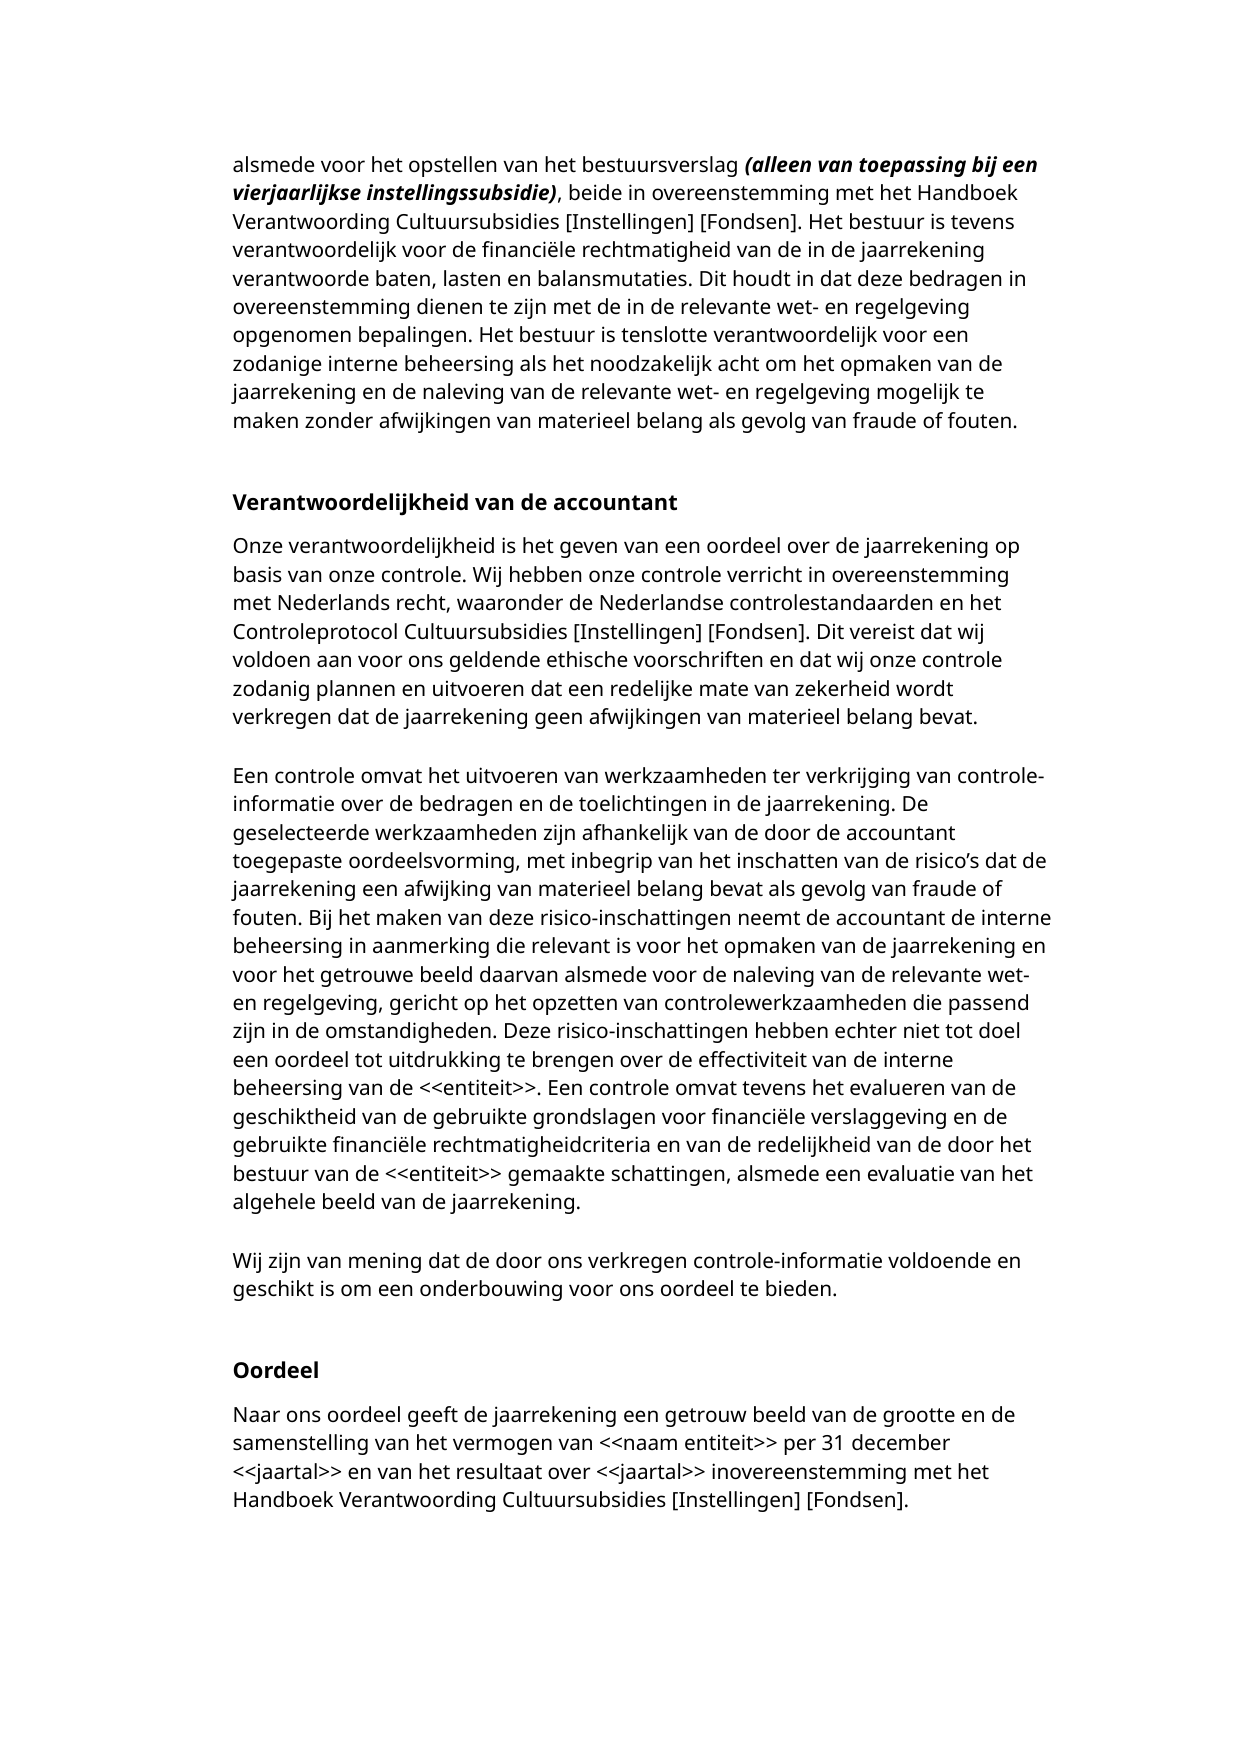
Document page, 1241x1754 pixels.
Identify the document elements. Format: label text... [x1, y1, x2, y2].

text Naar ons oordeel geeft de jaarrekening een getrouw beeld van de grootte en de samenstelling van het vermogen van <<naam entiteit>> per 31 december <<jaartal>> en van het resultaat over <<jaartal>> inovereenstemming met het Handboek Verantwoording Cultuursubsidies [Instellingen] [Fondsen]. [232, 1400, 1053, 1514]
subtitle Verantwoordelijkheid van de accountant [232, 487, 1053, 517]
text Een controle omvat het uitvoeren van werkzaamheden ter verkrijging van controle-informatie over de bedragen en de toelichtingen in de jaarrekening. De geselecteerde werkzaamheden zijn afhankelijk van de door de accountant toegepaste oordeelsvorming, met inbegrip van het inschatten van de risico’s dat de jaarrekening een afwijking van materieel belang bevat als gevolg van fraude of fouten. Bij het maken van deze risico-inschattingen neemt de accountant de interne beheersing in aanmerking die relevant is voor het opmaken van de jaarrekening en voor het getrouwe beeld daarvan alsmede voor de naleving van de relevante wet- en regelgeving, gericht op het opzetten van controlewerkzaamheden die passend zijn in de omstandigheden. Deze risico-inschattingen hebben echter niet tot doel een oordeel tot uitdrukking te brengen over de effectiviteit van de interne beheersing van de <<entiteit>>. Een controle omvat tevens het evalueren van de geschiktheid van de gebruikte grondslagen voor financiële verslaggeving en de gebruikte financiële rechtmatigheidcriteria en van de redelijkheid van de door het bestuur van de <<entiteit>> gemaakte schattingen, alsmede een evaluatie van het algehele beeld van de jaarrekening. [232, 761, 1053, 1216]
text Onze verantwoordelijkheid is het geven van een oordeel over de jaarrekening op basis van onze controle. Wij hebben onze controle verricht in overeenstemming met Nederlands recht, waaronder de Nederlandse controlestandaarden en het Controleprotocol Cultuursubsidies [Instellingen] [Fondsen]. Dit vereist dat wij voldoen aan voor ons geldende ethische voorschriften en dat wij onze controle zodanig plannen en uitvoeren dat een redelijke mate van zekerheid wordt verkregen dat de jaarrekening geen afwijkingen van materieel belang bevat. [232, 532, 1053, 731]
subtitle Oordeel [232, 1355, 1053, 1385]
text Wij zijn van mening dat de door ons verkregen controle-informatie voldoende en geschikt is om een onderbouwing voor ons oordeel te bieden. [232, 1246, 1053, 1303]
text alsmede voor het opstellen van het bestuursverslag (alleen van toepassing bij een vierjaarlijkse instellingssubsidie), beide in overeenstemming met het Handboek Verantwoording Cultuursubsidies [Instellingen] [Fondsen]. Het bestuur is tevens verantwoordelijk voor de financiële rechtmatigheid van de in de jaarrekening verantwoorde baten, lasten en balansmutaties. Dit houdt in dat deze bedragen in overeenstemming dienen te zijn met de in de relevante wet- en regelgeving opgenomen bepalingen. Het bestuur is tenslotte verantwoordelijk voor een zodanige interne beheersing als het noodzakelijk acht om het opmaken van de jaarrekening en de naleving van de relevante wet- en regelgeving mogelijk te maken zonder afwijkingen van materieel belang als gevolg van fraude of fouten. [232, 150, 1053, 434]
